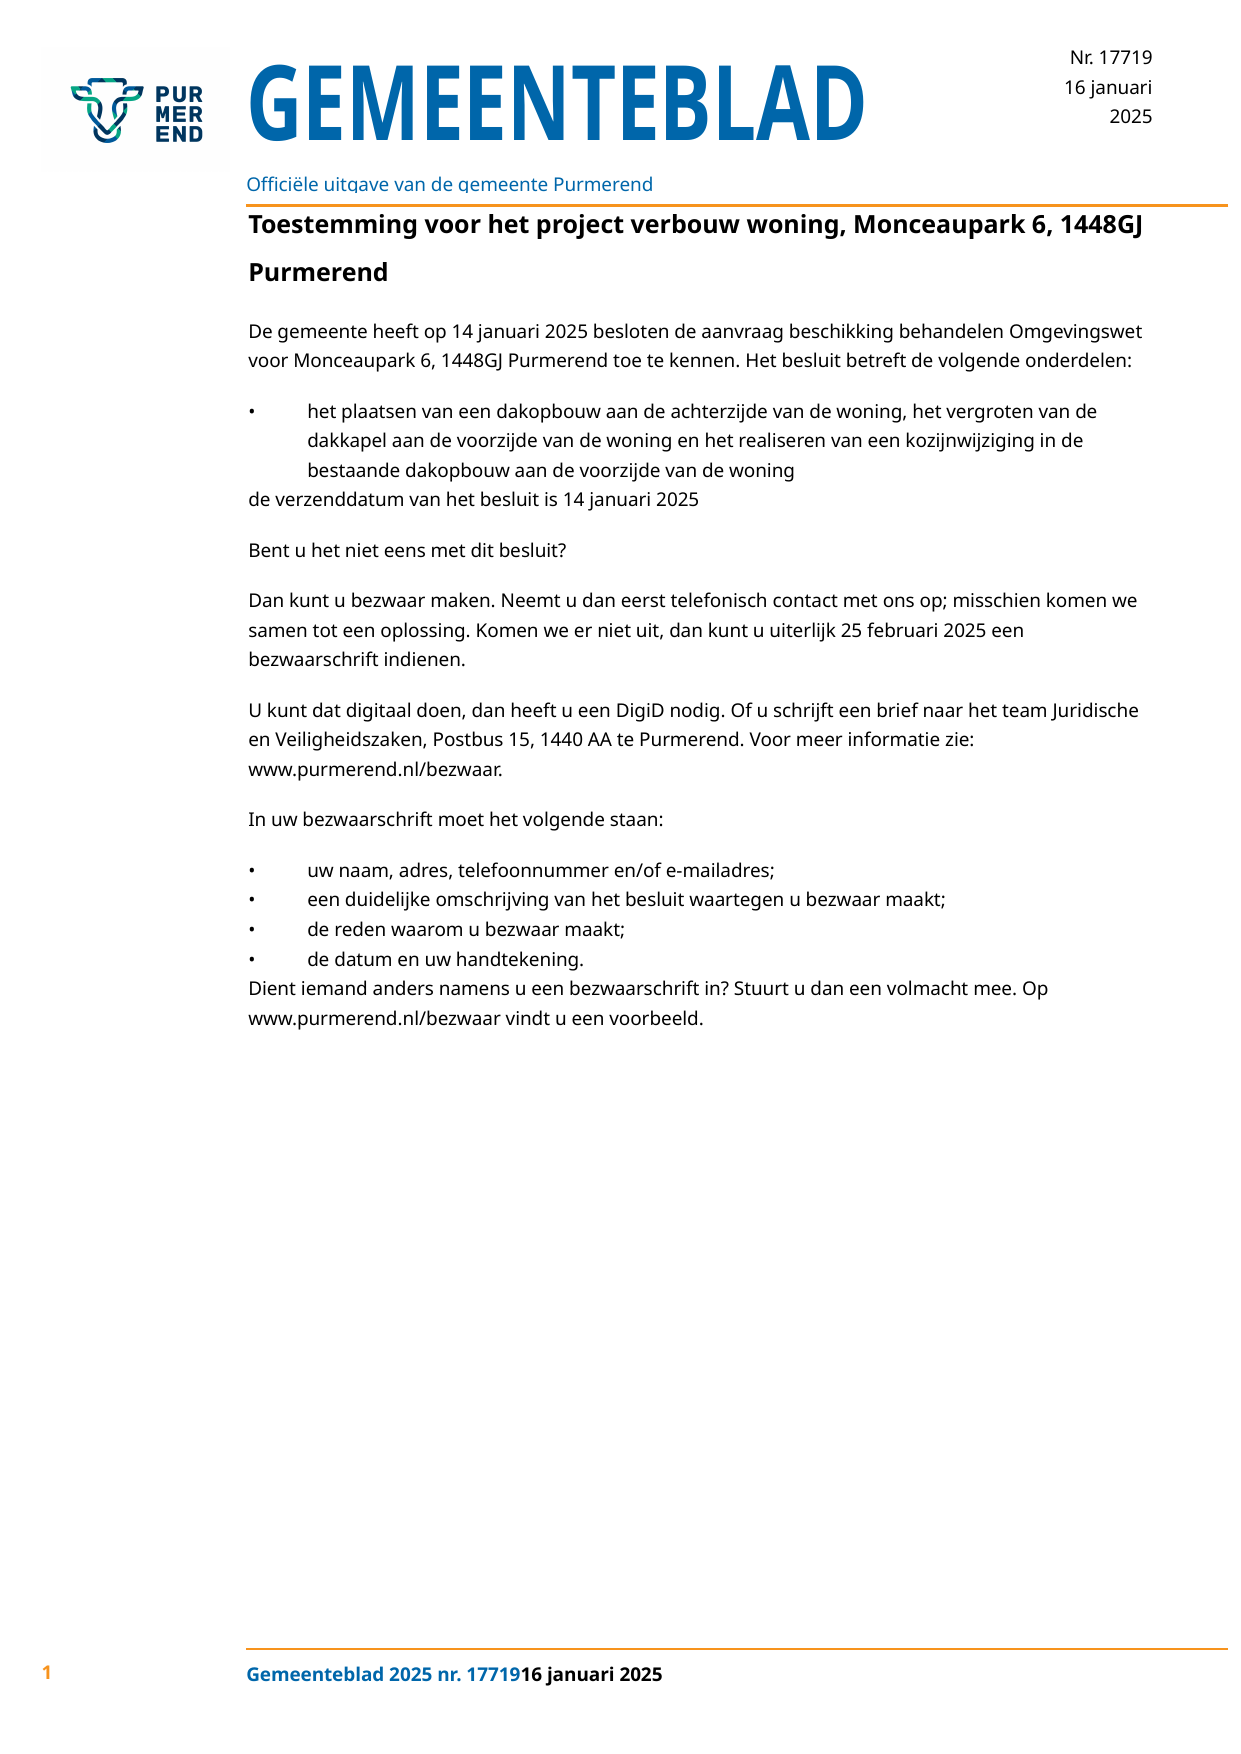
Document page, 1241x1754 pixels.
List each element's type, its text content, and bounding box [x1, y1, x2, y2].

text De gemeente heeft op 14 januari 2025 besloten de aanvraag beschikking behandelen Omgevingswet voor Monceaupark 6, 1448GJ Purmerend toe te kennen. Het besluit betreft de volgende onderdelen: [248, 318, 1152, 373]
list het plaatsen van een dakopbouw aan de achterzijde van de woning, het vergroten van de dakkapel aan de voorzijde van de woning en het realiseren van een kozijnwijziging in de bestaande dakopbouw aan de voorzijde van de woning [248, 398, 1152, 483]
text In uw bezwaarschrift moet het volgende staan: [248, 807, 1152, 832]
list uw naam, adres, telefoonnummer en/of e-mailadres; [248, 857, 1152, 883]
list de datum en uw handtekening. [248, 946, 1152, 972]
text Bent u het niet eens met dit besluit? [248, 537, 1152, 563]
picture [41, 47, 231, 172]
text de verzenddatum van het besluit is 14 januari 2025 [248, 487, 1152, 512]
text Toestemming voor het project verbouw woning, Monceaupark 6, 1448GJ Purmerend [248, 207, 1152, 288]
text Dient iemand anders namens u een bezwaarschrift in? Stuurt u dan een volmacht mee. Op www.purmerend.nl/bezwaar vindt u een voorbeeld. [248, 975, 1152, 1031]
text U kunt dat digitaal doen, dan heeft u een DigiD nodig. Of u schrijft een brief naar het team Juridische en Veiligheidszaken, Postbus 15, 1440 AA te Purmerend. Voor meer informatie zie: www.purmerend.nl/bezwaar. [248, 697, 1152, 782]
text Dan kunt u bezwaar maken. Neemt u dan eerst telefonisch contact met ons op; misschien komen we samen tot een oplossing. Komen we er niet uit, dan kunt u uiterlijk 25 februari 2025 een bezwaarschrift indienen. [248, 587, 1152, 672]
list de reden waarom u bezwaar maakt; [248, 916, 1152, 942]
list een duidelijke omschrijving van het besluit waartegen u bezwaar maakt; [248, 887, 1152, 912]
